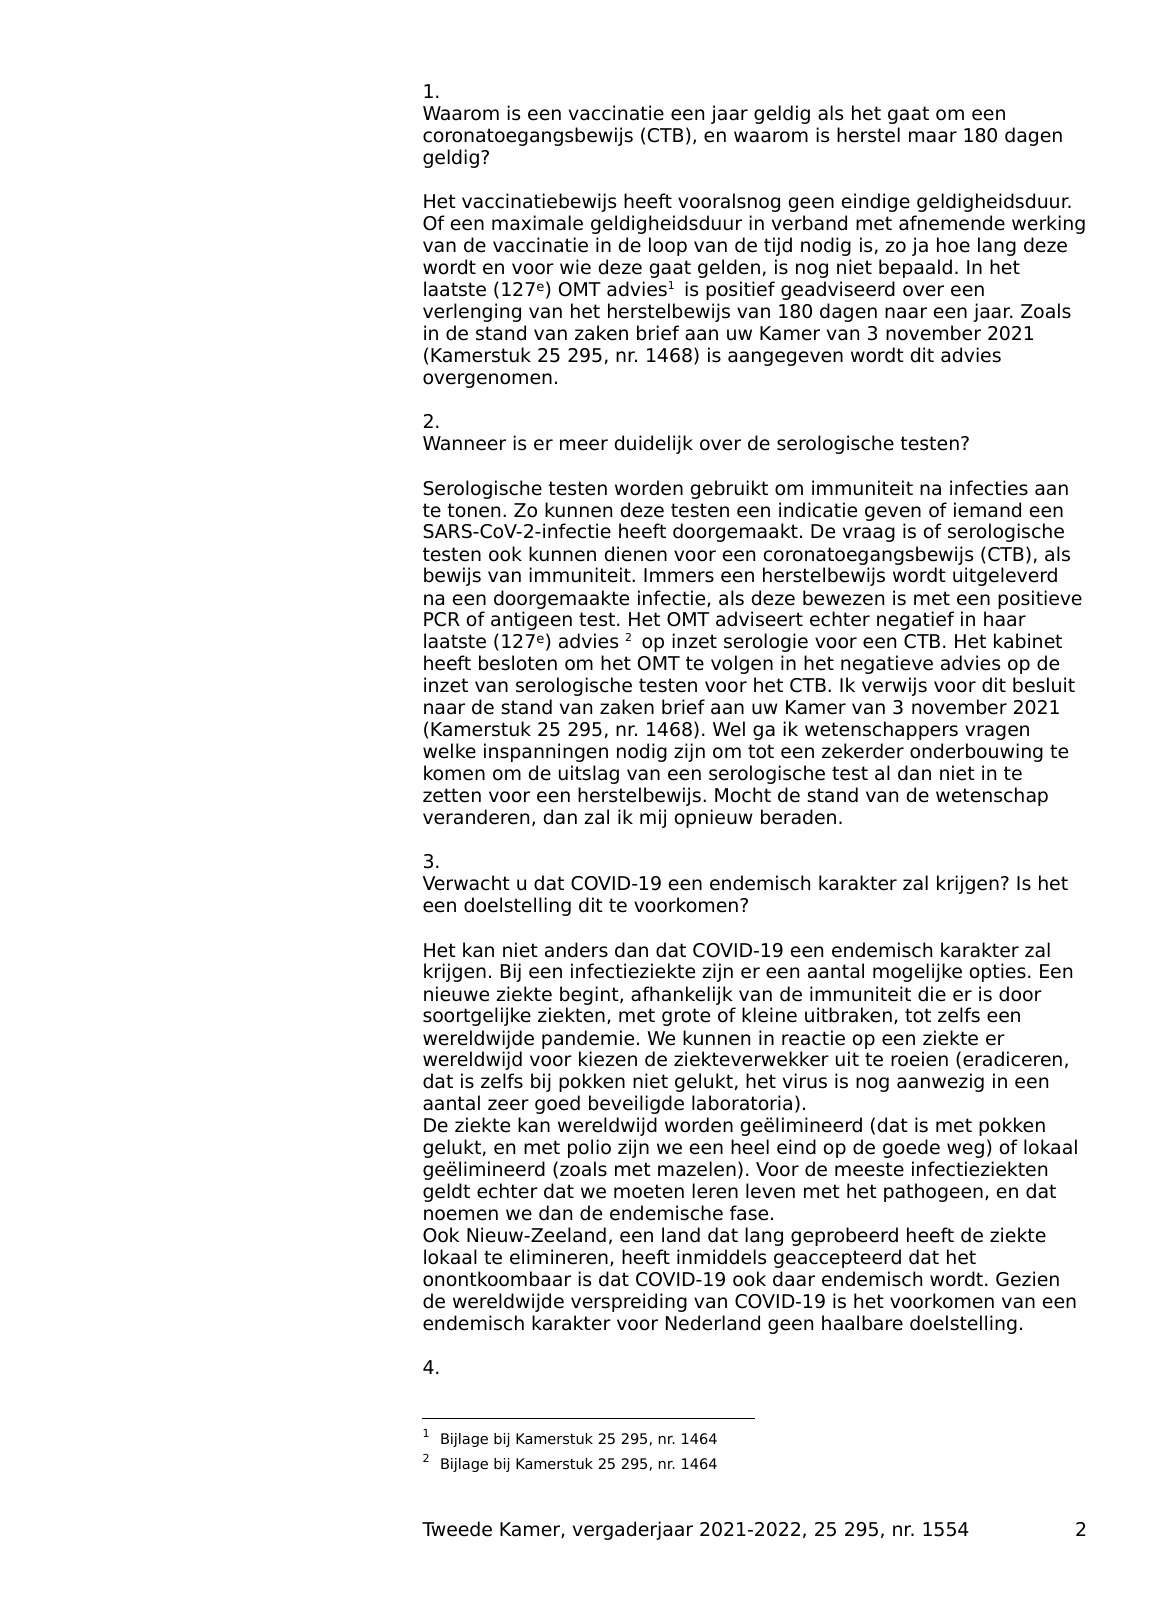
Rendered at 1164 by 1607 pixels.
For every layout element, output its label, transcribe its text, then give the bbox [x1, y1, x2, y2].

text Het vaccinatiebewijs heeft vooralsnog geen eindige geldigheidsduur. Of een maximale geldigheidsduur in verband met afnemende werking van de vaccinatie in de loop van de tijd nodig is, zo ja hoe lang deze wordt en voor wie deze gaat gelden, is nog niet bepaald. In het laatste (127e) OMT advies is positief geadviseerd over een verlenging van het herstelbewijs van 180 dagen naar een jaar. Zoals in de stand van zaken brief aan uw Kamer van 3 november 2021 (Kamerstuk 25 295, nr. 1468) is aangegeven wordt dit advies overgenomen. [422, 191, 1087, 389]
text 1. [422, 81, 1087, 103]
text Verwacht u dat COVID-19 een endemisch karakter zal krijgen? Is het een doelstelling dit te voorkomen? [422, 873, 1087, 917]
text Het kan niet anders dan dat COVID-19 een endemisch karakter zal krijgen. Bij een infectieziekte zijn er een aantal mogelijke opties. Een nieuwe ziekte begint, afhankelijk van de immuniteit die er is door soortgelijke ziekten, met grote of kleine uitbraken, tot zelfs een wereldwijde pandemie. We kunnen in reactie op een ziekte er wereldwijd voor kiezen de ziekteverwekker uit te roeien (eradiceren, dat is zelfs bij pokken niet gelukt, het virus is nog aanwezig in een aantal zeer goed beveiligde laboratoria). [422, 939, 1087, 1115]
text 2. [422, 411, 1087, 433]
text De ziekte kan wereldwijd worden geëlimineerd (dat is met pokken gelukt, en met polio zijn we een heel eind op de goede weg) of lokaal geëlimineerd (zoals met mazelen). Voor de meeste infectieziekten geldt echter dat we moeten leren leven met het pathogeen, en dat noemen we dan de endemische fase. [422, 1115, 1087, 1225]
text Ook Nieuw-Zeeland, een land dat lang geprobeerd heeft de ziekte lokaal te elimineren, heeft inmiddels geaccepteerd dat het onontkoombaar is dat COVID-19 ook daar endemisch wordt. Gezien de wereldwijde verspreiding van COVID-19 is het voorkomen van een endemisch karakter voor Nederland geen haalbare doelstelling. [422, 1225, 1087, 1335]
text Serologische testen worden gebruikt om immuniteit na infecties aan te tonen. Zo kunnen deze testen een indicatie geven of iemand een SARS-CoV-2-infectie heeft doorgemaakt. De vraag is of serologische testen ook kunnen dienen voor een coronatoegangsbewijs (CTB), als bewijs van immuniteit. Immers een herstelbewijs wordt uitgeleverd na een doorgemaakte infectie, als deze bewezen is met een positieve PCR of antigeen test. Het OMT adviseert echter negatief in haar laatste (127e) advies op inzet serologie voor een CTB. Het kabinet heeft besloten om het OMT te volgen in het negatieve advies op de inzet van serologische testen voor het CTB. Ik verwijs voor dit besluit naar de stand van zaken brief aan uw Kamer van 3 november 2021 (Kamerstuk 25 295, nr. 1468). Wel ga ik wetenschappers vragen welke inspanningen nodig zijn om tot een zekerder onderbouwing te komen om de uitslag van een serologische test al dan niet in te zetten voor een herstelbewijs. Mocht de stand van de wetenschap veranderen, dan zal ik mij opnieuw beraden. [422, 477, 1087, 829]
text Bijlage bij Kamerstuk 25 295, nr. 1464 [422, 1427, 1087, 1449]
text 4. [422, 1357, 1087, 1379]
text 3. [422, 851, 1087, 873]
text Waarom is een vaccinatie een jaar geldig als het gaat om een coronatoegangsbewijs (CTB), en waarom is herstel maar 180 dagen geldig? [422, 103, 1087, 169]
text Wanneer is er meer duidelijk over de serologische testen? [422, 433, 1087, 455]
text Bijlage bij Kamerstuk 25 295, nr. 1464 [422, 1452, 1087, 1474]
